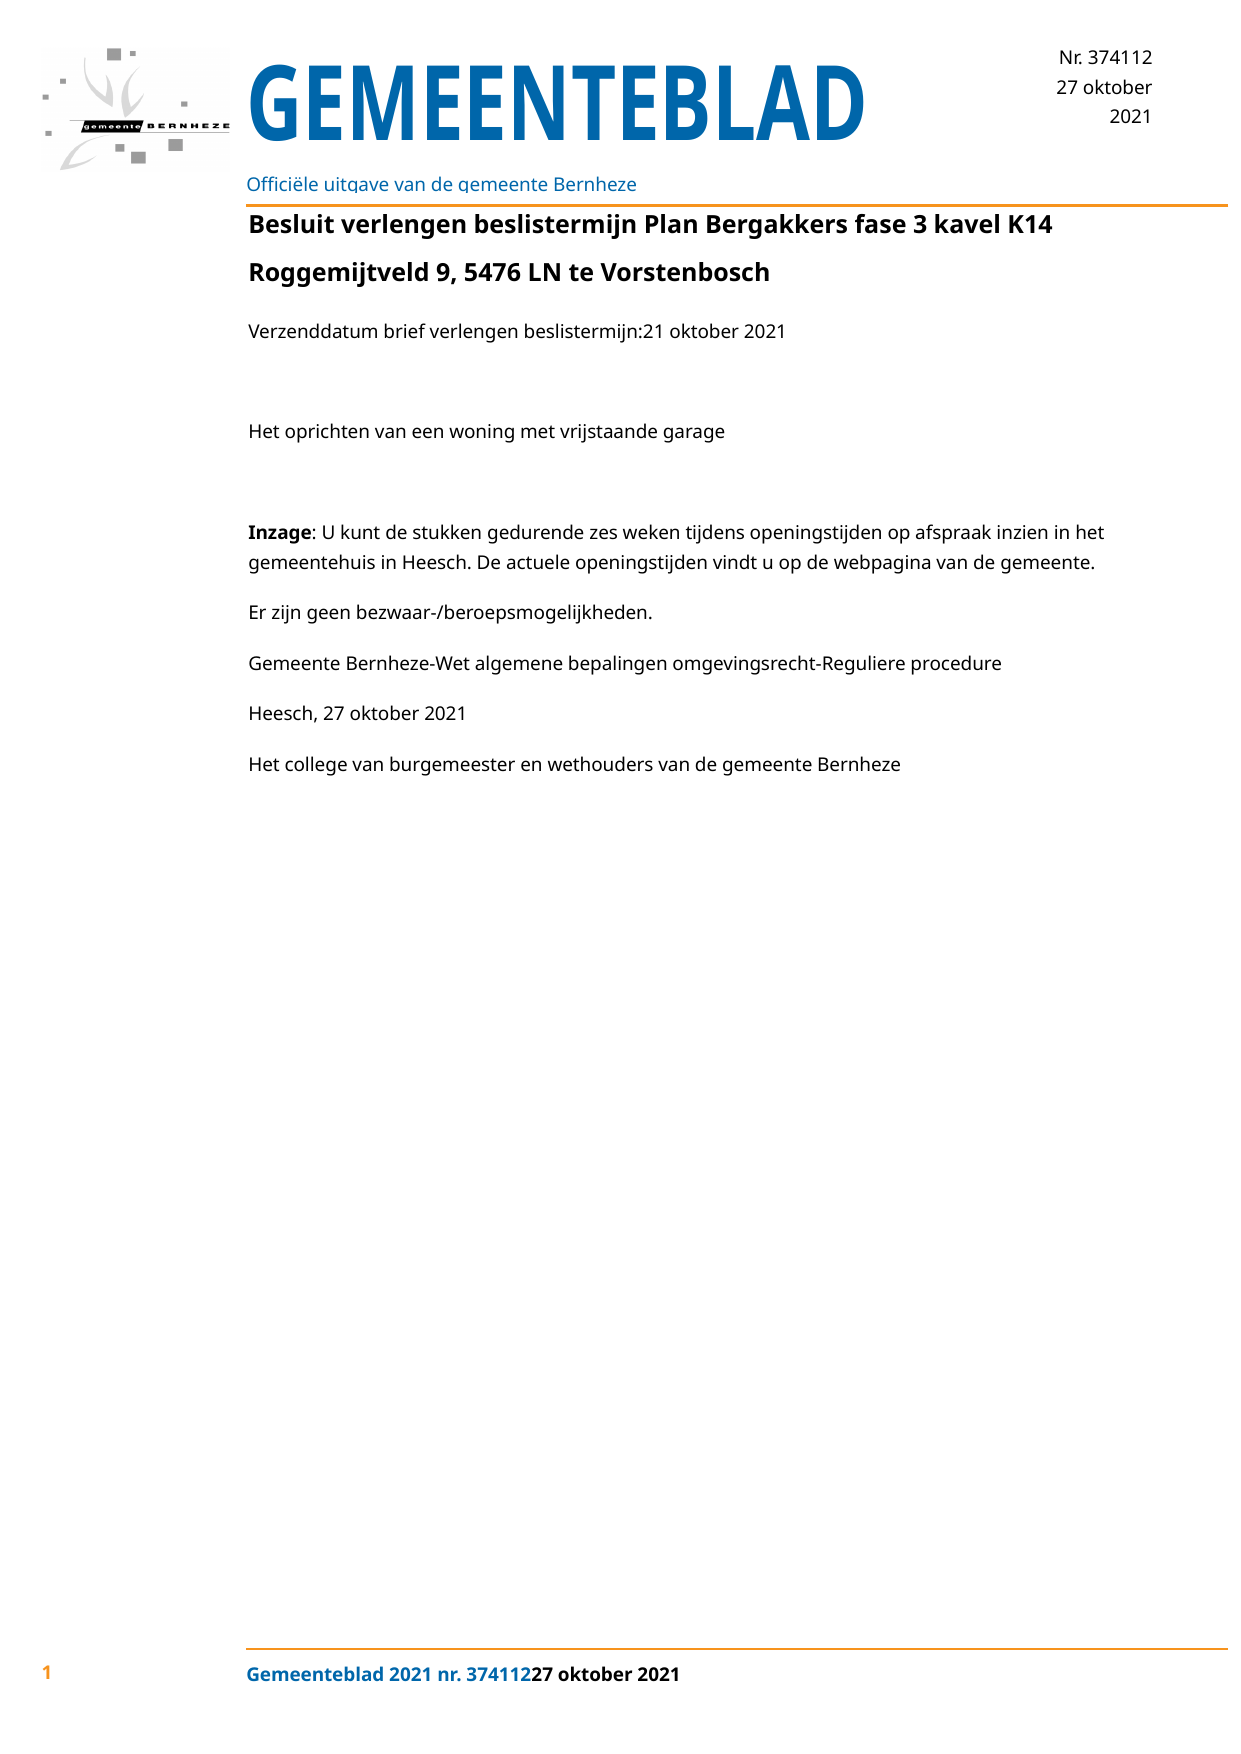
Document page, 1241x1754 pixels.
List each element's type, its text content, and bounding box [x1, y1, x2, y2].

text Verzenddatum brief verlengen beslistermijn:21 oktober 2021 [248, 318, 1152, 344]
text Besluit verlengen beslistermijn Plan Bergakkers fase 3 kavel K14 Roggemijtveld 9, 5476 LN te Vorstenbosch [248, 207, 1152, 288]
text Het oprichten van een woning met vrijstaande garage [248, 419, 1152, 444]
text Het college van burgemeester en wethouders van de gemeente Bernheze [248, 751, 1152, 777]
picture [41, 47, 231, 172]
text Gemeente Bernheze-Wet algemene bepalingen omgevingsrecht-Reguliere procedure [248, 650, 1152, 676]
text Inzage: U kunt de stukken gedurende zes weken tijdens openingstijden op afspraak inzien in het gemeentehuis in Heesch. De actuele openingstijden vindt u op de webpagina van de gemeente. [248, 519, 1152, 575]
text Heesch, 27 oktober 2021 [248, 700, 1152, 726]
text Er zijn geen bezwaar-/beroepsmogelijkheden. [248, 599, 1152, 625]
